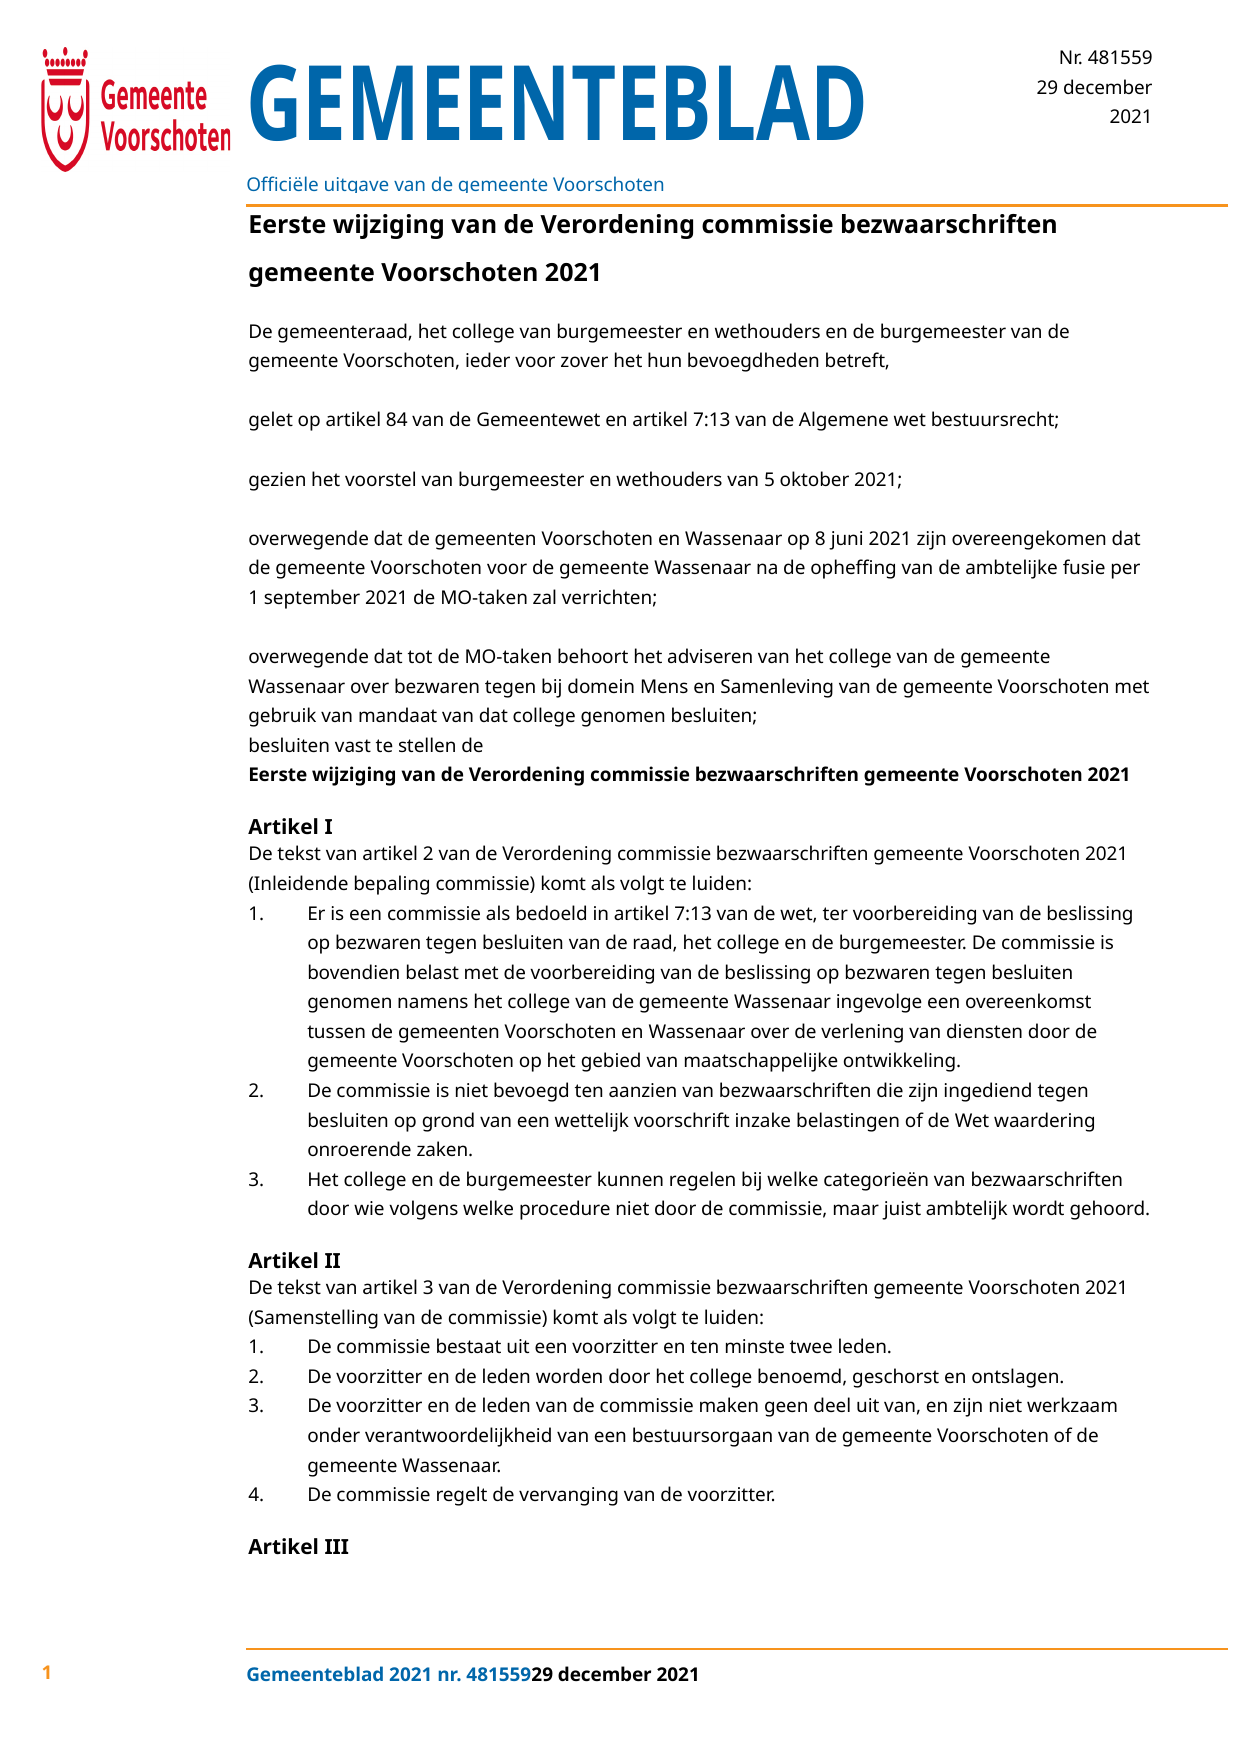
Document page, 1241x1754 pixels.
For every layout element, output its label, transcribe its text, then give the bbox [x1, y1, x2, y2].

text De tekst van artikel 2 van de Verordening commissie bezwaarschriften gemeente Voorschoten 2021 (Inleidende bepaling commissie) komt als volgt te luiden: [248, 841, 1152, 896]
text Eerste wijziging van de Verordening commissie bezwaarschriften gemeente Voorschoten 2021 [248, 762, 1152, 787]
list Het college en de burgemeester kunnen regelen bij welke categorieën van bezwaarschriften door wie volgens welke procedure niet door de commissie, maar juist ambtelijk wordt gehoord. [248, 1166, 1152, 1221]
text Artikel III [248, 1532, 1152, 1560]
text besluiten vast te stellen de [248, 732, 1152, 758]
text De gemeenteraad, het college van burgemeester en wethouders en de burgemeester van de gemeente Voorschoten, ieder voor zover het hun bevoegdheden betreft, [248, 318, 1152, 373]
list De commissie bestaat uit een voorzitter en ten minste twee leden. [248, 1333, 1152, 1359]
text overwegende dat de gemeenten Voorschoten en Wassenaar op 8 juni 2021 zijn overeengekomen dat de gemeente Voorschoten voor de gemeente Wassenaar na de opheffing van de ambtelijke fusie per 1 september 2021 de MO-taken zal verrichten; [248, 525, 1152, 610]
text gezien het voorstel van burgemeester en wethouders van 5 oktober 2021; [248, 466, 1152, 492]
list De voorzitter en de leden van de commissie maken geen deel uit van, en zijn niet werkzaam onder verantwoordelijkheid van een bestuursorgaan van de gemeente Voorschoten of de gemeente Wassenaar. [248, 1393, 1152, 1478]
text Eerste wijziging van de Verordening commissie bezwaarschriften gemeente Voorschoten 2021 [248, 207, 1152, 288]
list De commissie regelt de vervanging van de voorzitter. [248, 1481, 1152, 1507]
text gelet op artikel 84 van de Gemeentewet en artikel 7:13 van de Algemene wet bestuursrecht; [248, 407, 1152, 432]
text Artikel I [248, 812, 1152, 841]
picture [41, 47, 231, 172]
text De tekst van artikel 3 van de Verordening commissie bezwaarschriften gemeente Voorschoten 2021 (Samenstelling van de commissie) komt als volgt te luiden: [248, 1274, 1152, 1330]
list De voorzitter en de leden worden door het college benoemd, geschorst en ontslagen. [248, 1363, 1152, 1389]
list De commissie is niet bevoegd ten aanzien van bezwaarschriften die zijn ingediend tegen besluiten op grond van een wettelijk voorschrift inzake belastingen of de Wet waardering onroerende zaken. [248, 1077, 1152, 1162]
list Er is een commissie als bedoeld in artikel 7:13 van de wet, ter voorbereiding van de beslissing op bezwaren tegen besluiten van de raad, het college en de burgemeester. De commissie is bovendien belast met de voorbereiding van de beslissing op bezwaren tegen besluiten genomen namens het college van de gemeente Wassenaar ingevolge een overeenkomst tussen de gemeenten Voorschoten en Wassenaar over de verlening van diensten door de gemeente Voorschoten op het gebied van maatschappelijke ontwikkeling. [248, 900, 1152, 1073]
text overwegende dat tot de MO-taken behoort het adviseren van het college van de gemeente Wassenaar over bezwaren tegen bij domein Mens en Samenleving van de gemeente Voorschoten met gebruik van mandaat van dat college genomen besluiten; [248, 643, 1152, 728]
text Artikel II [248, 1246, 1152, 1274]
